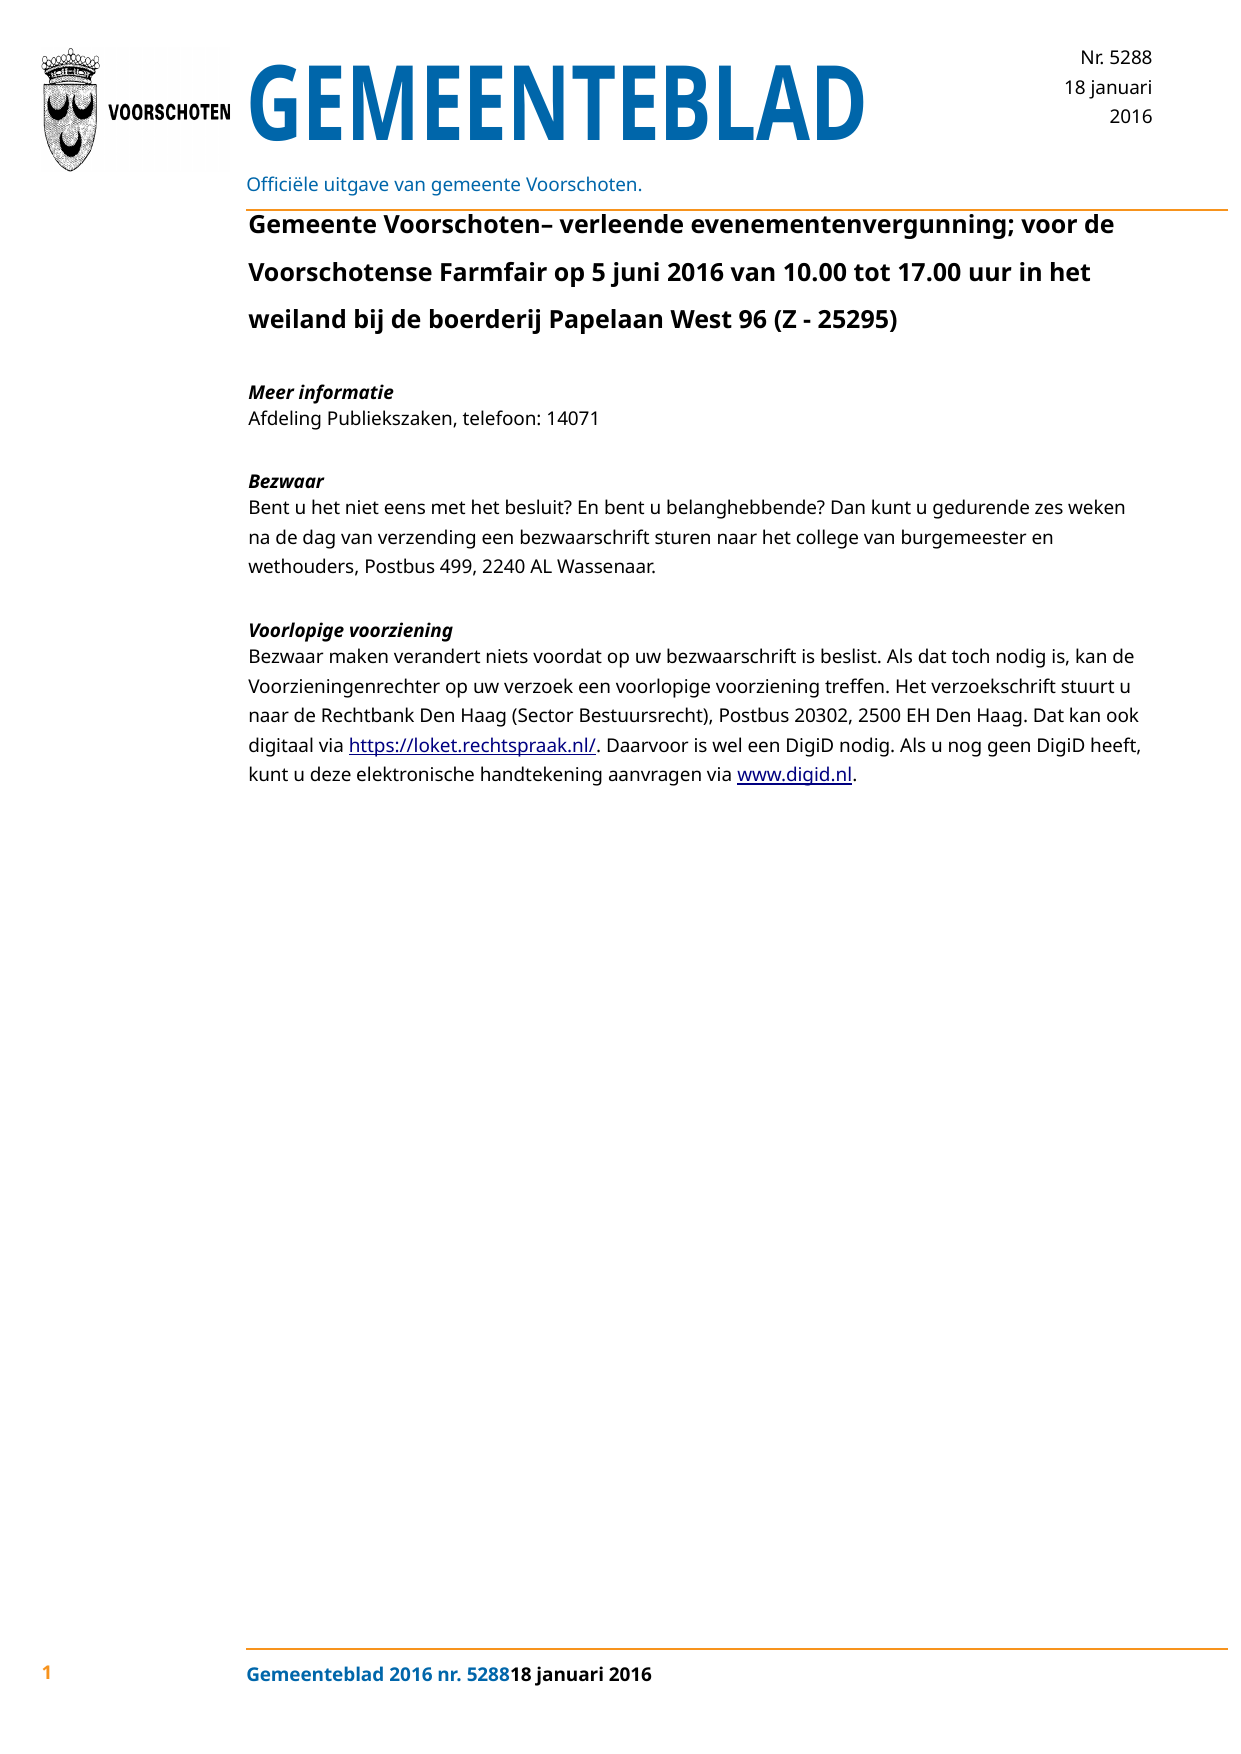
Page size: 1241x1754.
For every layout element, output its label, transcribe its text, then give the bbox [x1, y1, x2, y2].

text Bent u het niet eens met het besluit? En bent u belanghebbende? Dan kunt u gedurende zes weken na de dag van verzending een bezwaarschrift sturen naar het college van burgemeester en wethouders, Postbus 499, 2240 AL Wassenaar. [248, 494, 1152, 579]
text Gemeente Voorschoten– verleende evenementenvergunning; voor de Voorschotense Farmfair op 5 juni 2016 van 10.00 tot 17.00 uur in het weiland bij de boerderij Papelaan West 96 (Z - 25295) [248, 211, 1152, 336]
text Meer informatie [248, 379, 1152, 405]
text Bezwaar [248, 469, 1152, 494]
text Voorlopige voorziening [248, 618, 1152, 643]
text Afdeling Publiekszaken, telefoon: 14071 [248, 405, 1152, 431]
picture [41, 47, 231, 172]
text Bezwaar maken verandert niets voordat op uw bezwaarschrift is beslist. Als dat toch nodig is, kan de Voorzieningenrechter op uw verzoek een voorlopige voorziening treffen. Het verzoekschrift stuurt u naar de Rechtbank Den Haag (Sector Bestuursrecht), Postbus 20302, 2500 EH Den Haag. Dat kan ook digitaal via https://loket.rechtspraak.nl/. Daarvoor is wel een DigiD nodig. Als u nog geen DigiD heeft, kunt u deze elektronische handtekening aanvragen via www.digid.nl. [248, 643, 1152, 787]
